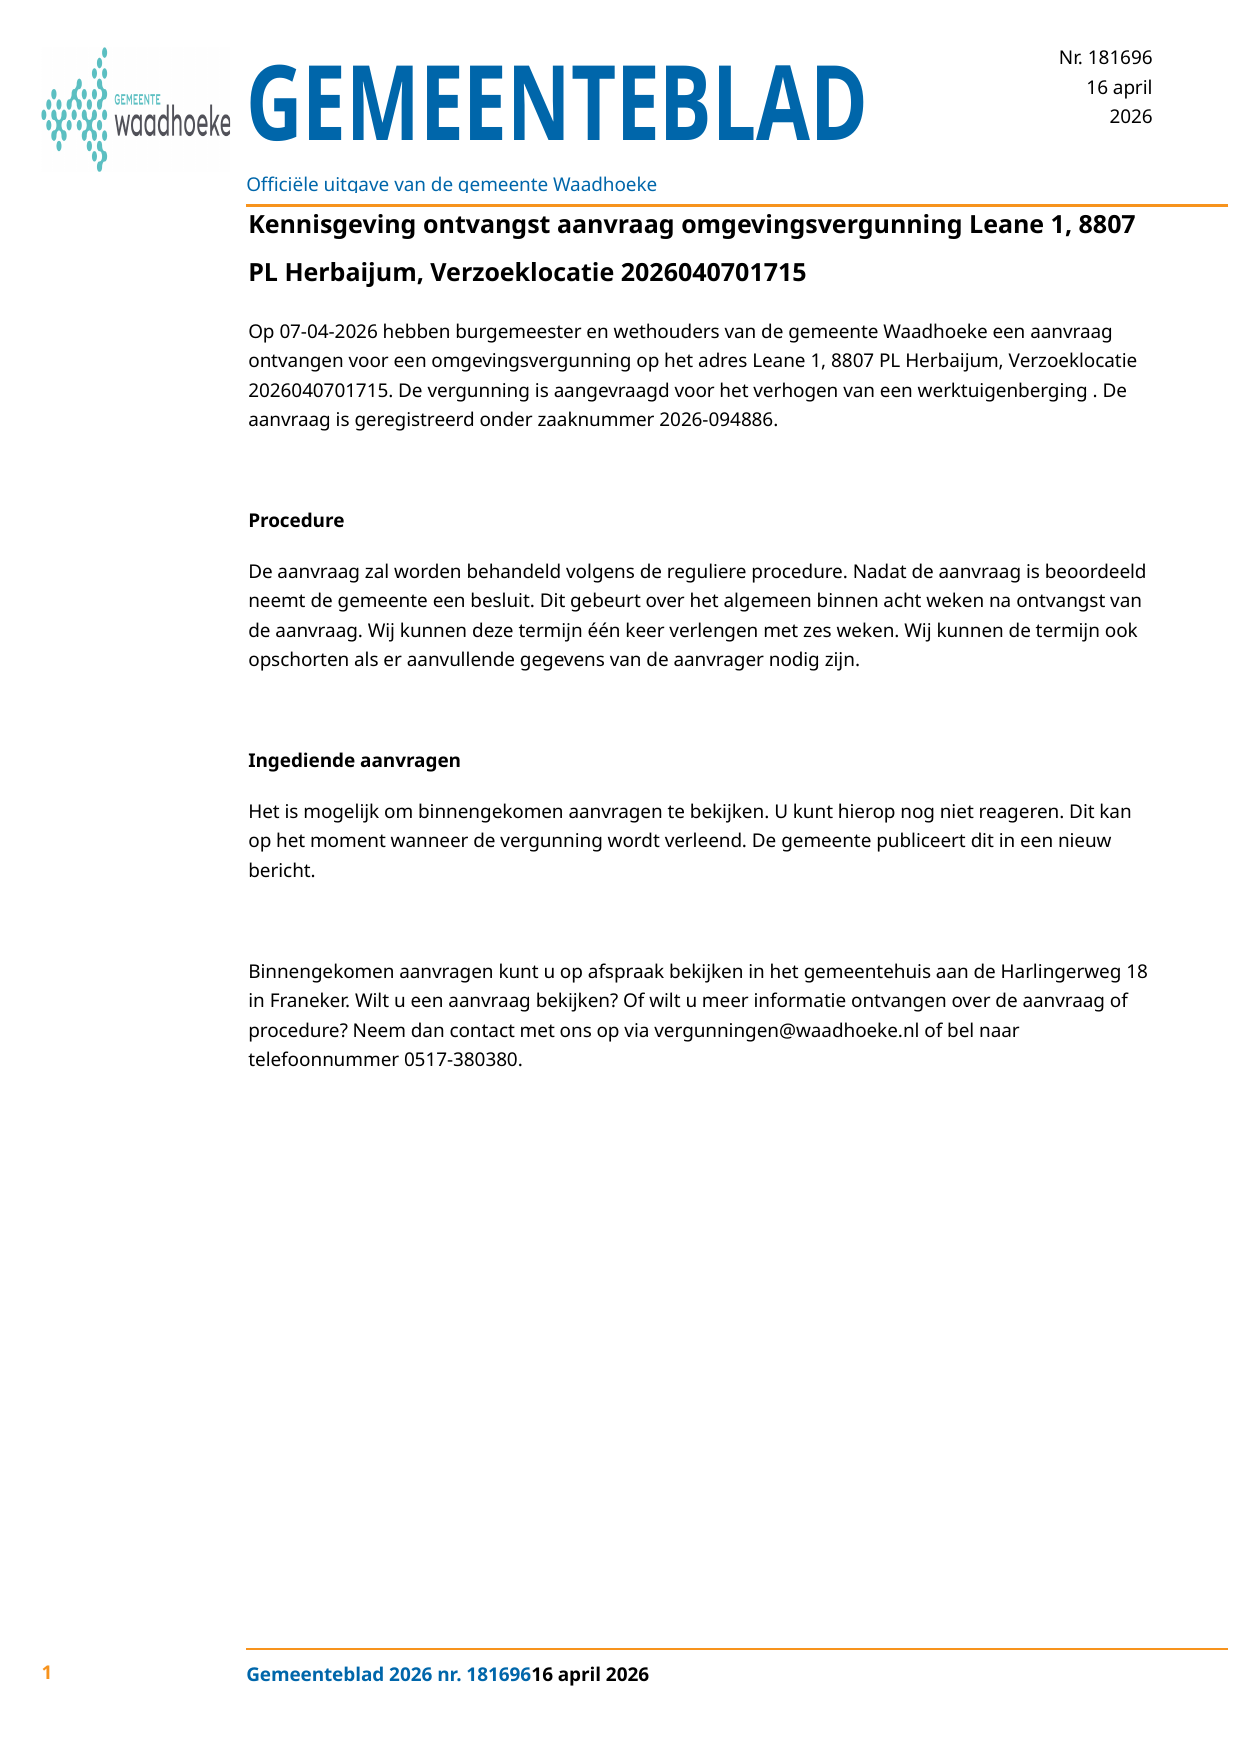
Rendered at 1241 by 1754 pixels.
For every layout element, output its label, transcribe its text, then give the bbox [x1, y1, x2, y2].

text De aanvraag zal worden behandeld volgens de reguliere procedure. Nadat de aanvraag is beoordeeld neemt de gemeente een besluit. Dit gebeurt over het algemeen binnen acht weken na ontvangst van de aanvraag. Wij kunnen deze termijn één keer verlengen met zes weken. Wij kunnen de termijn ook opschorten als er aanvullende gegevens van de aanvrager nodig zijn. [248, 558, 1152, 672]
text Op 07-04-2026 hebben burgemeester en wethouders van de gemeente Waadhoeke een aanvraag ontvangen voor een omgevingsvergunning op het adres Leane 1, 8807 PL Herbaijum, Verzoeklocatie 2026040701715. De vergunning is aangevraagd voor het verhogen van een werktuigenberging . De aanvraag is geregistreerd onder zaaknummer 2026-094886. [248, 318, 1152, 432]
picture [41, 47, 231, 172]
text Het is mogelijk om binnengekomen aanvragen te bekijken. U kunt hierop nog niet reageren. Dit kan op het moment wanneer de vergunning wordt verleend. De gemeente publiceert dit in een nieuw bericht. [248, 798, 1152, 883]
text Ingediende aanvragen [248, 747, 1152, 773]
text Procedure [248, 507, 1152, 533]
text Kennisgeving ontvangst aanvraag omgevingsvergunning Leane 1, 8807 PL Herbaijum, Verzoeklocatie 2026040701715 [248, 207, 1152, 288]
text Binnengekomen aanvragen kunt u op afspraak bekijken in het gemeentehuis aan de Harlingerweg 18 in Franeker. Wilt u een aanvraag bekijken? Of wilt u meer informatie ontvangen over de aanvraag of procedure? Neem dan contact met ons op via vergunningen@waadhoeke.nl of bel naar telefoonnummer 0517-380380. [248, 958, 1152, 1072]
